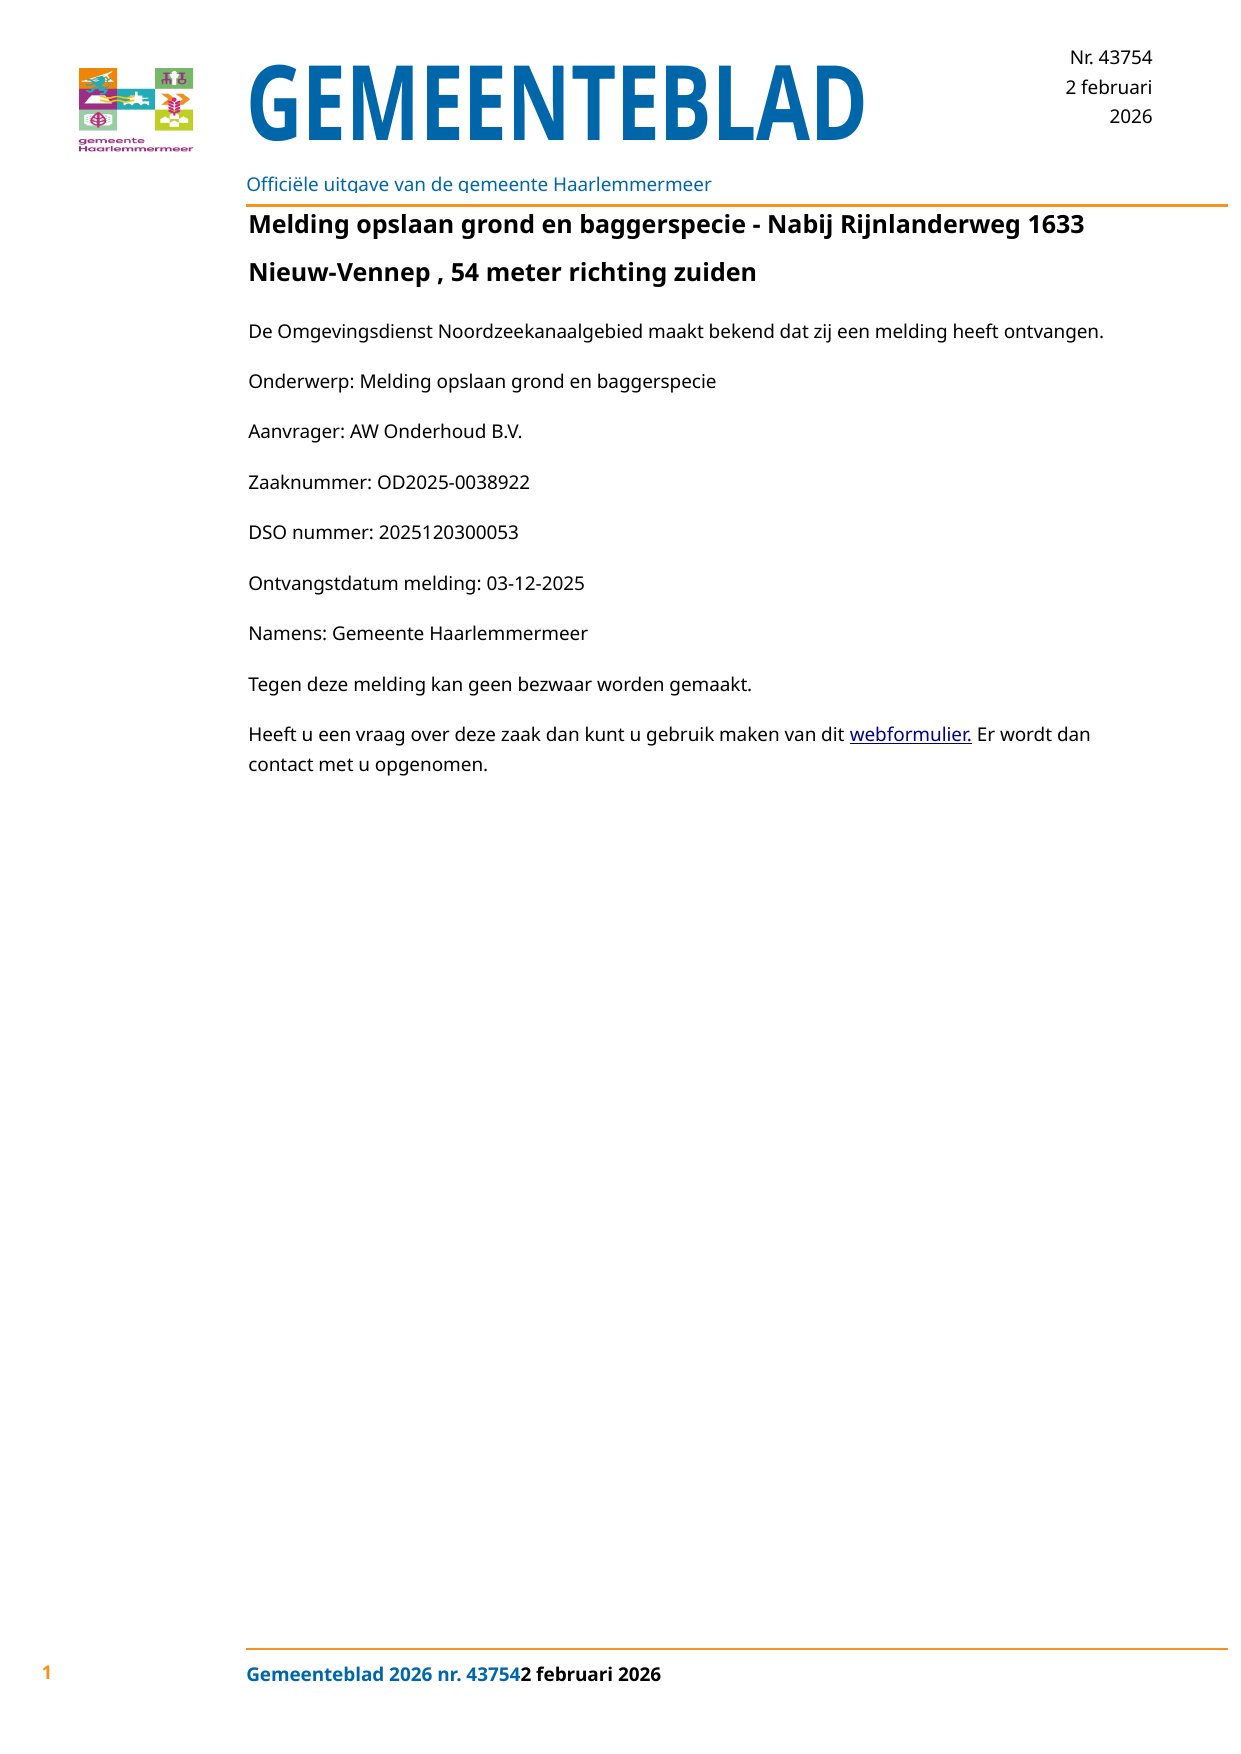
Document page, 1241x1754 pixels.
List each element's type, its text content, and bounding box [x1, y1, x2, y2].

text Zaaknummer: OD2025-0038922 [248, 469, 1152, 495]
text Aanvrager: AW Onderhoud B.V. [248, 419, 1152, 444]
text Melding opslaan grond en baggerspecie - Nabij Rijnlanderweg 1633 Nieuw-Vennep , 54 meter richting zuiden [248, 207, 1152, 288]
text Onderwerp: Melding opslaan grond en baggerspecie [248, 368, 1152, 394]
text De Omgevingsdienst Noordzeekanaalgebied maakt bekend dat zij een melding heeft ontvangen. [248, 318, 1152, 344]
text Heeft u een vraag over deze zaak dan kunt u gebruik maken van dit webformulier. Er wordt dan contact met u opgenomen. [248, 721, 1152, 777]
text Tegen deze melding kan geen bezwaar worden gemaakt. [248, 671, 1152, 697]
text Ontvangstdatum melding: 03-12-2025 [248, 570, 1152, 596]
text DSO nummer: 2025120300053 [248, 519, 1152, 545]
picture [41, 47, 231, 172]
text Namens: Gemeente Haarlemmermeer [248, 620, 1152, 646]
